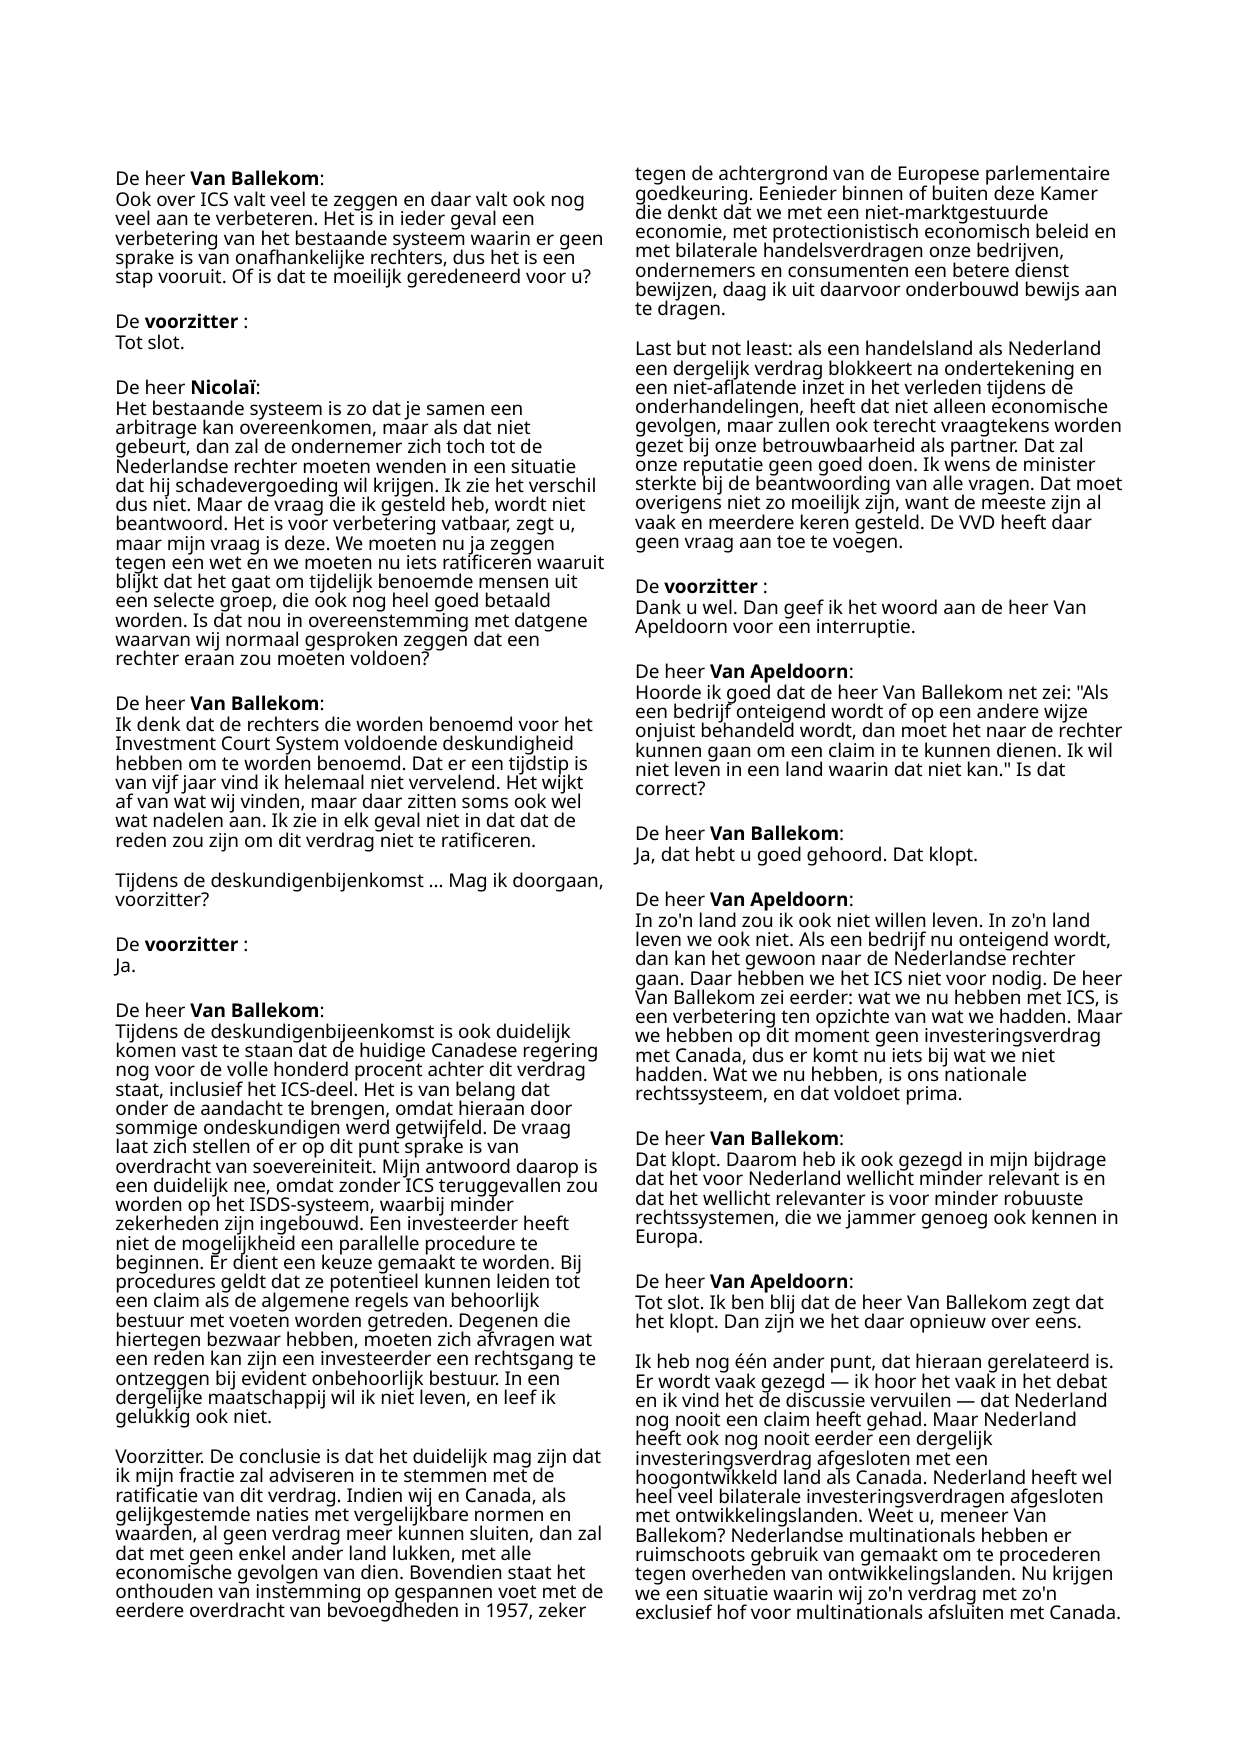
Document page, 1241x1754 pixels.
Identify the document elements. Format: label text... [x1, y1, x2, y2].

text Tijdens de deskundigenbijeenkomst is ook duidelijk komen vast te staan dat de huidige Canadese regering nog voor de volle honderd procent achter dit verdrag staat, inclusief het ICS-deel. Het is van belang dat onder de aandacht te brengen, omdat hieraan door sommige ondeskundigen werd getwijfeld. De vraag laat zich stellen of er op dit punt sprake is van overdracht van soevereiniteit. Mijn antwoord daarop is een duidelijk nee, omdat zonder ICS teruggevallen zou worden op het ISDS-systeem, waarbij minder zekerheden zijn ingebouwd. Een investeerder heeft niet de mogelijkheid een parallelle procedure te beginnen. Er dient een keuze gemaakt te worden. Bij procedures geldt dat ze potentieel kunnen leiden tot een claim als de algemene regels van behoorlijk bestuur met voeten worden getreden. Degenen die hiertegen bezwaar hebben, moeten zich afvragen wat een reden kan zijn een investeerder een rechtsgang te ontzeggen bij evident onbehoorlijk bestuur. In een dergelijke maatschappij wil ik niet leven, en leef ik gelukkig ook niet. [115, 1023, 605, 1427]
text Voorzitter. De conclusie is dat het duidelijk mag zijn dat ik mijn fractie zal adviseren in te stemmen met de ratificatie van dit verdrag. Indien wij en Canada, als gelijkgestemde naties met vergelijkbare normen en waarden, al geen verdrag meer kunnen sluiten, dan zal dat met geen enkel ander land lukken, met alle economische gevolgen van dien. Bovendien staat het onthouden van instemming op gespannen voet met de eerdere overdracht van bevoegdheden in 1957, zeker [115, 1448, 605, 1622]
text Ik denk dat de rechters die worden benoemd voor het Investment Court System voldoende deskundigheid hebben om te worden benoemd. Dat er een tijdstip is van vijf jaar vind ik helemaal niet vervelend. Het wijkt af van wat wij vinden, maar daar zitten soms ook wel wat nadelen aan. Ik zie in elk geval niet in dat dat de reden zou zijn om dit verdrag niet te ratificeren. [115, 716, 605, 851]
text De heer Van Ballekom: [635, 1125, 1125, 1151]
text Ook over ICS valt veel te zeggen en daar valt ook nog veel aan te verbeteren. Het is in ieder geval een verbetering van het bestaande systeem waarin er geen sprake is van onafhankelijke rechters, dus het is een stap vooruit. Of is dat te moeilijk geredeneerd voor u? [115, 191, 605, 287]
text Last but not least: als een handelsland als Nederland een dergelijk verdrag blokkeert na ondertekening en een niet-aflatende inzet in het verleden tijdens de onderhandelingen, heeft dat niet alleen economische gevolgen, maar zullen ook terecht vraagtekens worden gezet bij onze betrouwbaarheid als partner. Dat zal onze reputatie geen goed doen. Ik wens de minister sterkte bij de beantwoording van alle vragen. Dat moet overigens niet zo moeilijk zijn, want de meeste zijn al vaak en meerdere keren gesteld. De VVD heeft daar geen vraag aan toe te voegen. [635, 340, 1125, 552]
text Tijdens de deskundigenbijenkomst … Mag ik doorgaan, voorzitter? [115, 872, 605, 910]
text Hoorde ik goed dat de heer Van Ballekom net zei: "Als een bedrijf onteigend wordt of op een andere wijze onjuist behandeld wordt, dan moet het naar de rechter kunnen gaan om een claim in te kunnen dienen. Ik wil niet leven in een land waarin dat niet kan." Is dat correct? [635, 684, 1125, 799]
text Ja, dat hebt u goed gehoord. Dat klopt. [635, 846, 1125, 865]
text Ik heb nog één ander punt, dat hieraan gerelateerd is. Er wordt vaak gezegd — ik hoor het vaak in het debat en ik vind het de discussie vervuilen — dat Nederland nog nooit een claim heeft gehad. Maar Nederland heeft ook nog nooit eerder een dergelijk investeringsverdrag afgesloten met een hoogontwikkeld land als Canada. Nederland heeft wel heel veel bilaterale investeringsverdragen afgesloten met ontwikkelingslanden. Weet u, meneer Van Ballekom? Nederlandse multinationals hebben er ruimschoots gebruik van gemaakt om te procederen tegen overheden van ontwikkelingslanden. Nu krijgen we een situatie waarin wij zo'n verdrag met zo'n exclusief hof voor multinationals afsluiten met Canada. [635, 1353, 1125, 1623]
text De heer Van Apeldoorn: [635, 1268, 1125, 1294]
text De heer Van Ballekom: [635, 820, 1125, 846]
text Dank u wel. Dan geef ik het woord aan de heer Van Apeldoorn voor een interruptie. [635, 599, 1125, 637]
text De voorzitter : [115, 931, 605, 957]
text Het bestaande systeem is zo dat je samen een arbitrage kan overeenkomen, maar als dat niet gebeurt, dan zal de ondernemer zich toch tot de Nederlandse rechter moeten wenden in een situatie dat hij schadevergoeding wil krijgen. Ik zie het verschil dus niet. Maar de vraag die ik gesteld heb, wordt niet beantwoord. Het is voor verbetering vatbaar, zegt u, maar mijn vraag is deze. We moeten nu ja zeggen tegen een wet en we moeten nu iets ratificeren waaruit blijkt dat het gaat om tijdelijk benoemde mensen uit een selecte groep, die ook nog heel goed betaald worden. Is dat nou in overeenstemming met datgene waarvan wij normaal gesproken zeggen dat een rechter eraan zou moeten voldoen? [115, 400, 605, 669]
text Tot slot. [115, 334, 605, 353]
text De heer Van Ballekom: [115, 997, 605, 1023]
text Dat klopt. Daarom heb ik ook gezegd in mijn bijdrage dat het voor Nederland wellicht minder relevant is en dat het wellicht relevanter is voor minder robuuste rechtssystemen, die we jammer genoeg ook kennen in Europa. [635, 1151, 1125, 1247]
text De voorzitter : [115, 308, 605, 334]
text De heer Van Apeldoorn: [635, 658, 1125, 684]
text De heer Van Apeldoorn: [635, 886, 1125, 912]
text De heer Van Ballekom: [115, 690, 605, 716]
text Tot slot. Ik ben blij dat de heer Van Ballekom zegt dat het klopt. Dan zijn we het daar opnieuw over eens. [635, 1294, 1125, 1333]
text De heer Van Ballekom: [115, 165, 605, 191]
text De voorzitter : [635, 573, 1125, 599]
text tegen de achtergrond van de Europese parlementaire goedkeuring. Eenieder binnen of buiten deze Kamer die denkt dat we met een niet-marktgestuurde economie, met protectionistisch economisch beleid en met bilaterale handelsverdragen onze bedrijven, ondernemers en consumenten een betere dienst bewijzen, daag ik uit daarvoor onderbouwd bewijs aan te dragen. [635, 165, 1125, 319]
text Ja. [115, 957, 605, 976]
text In zo'n land zou ik ook niet willen leven. In zo'n land leven we ook niet. Als een bedrijf nu onteigend wordt, dan kan het gewoon naar de Nederlandse rechter gaan. Daar hebben we het ICS niet voor nodig. De heer Van Ballekom zei eerder: wat we nu hebben met ICS, is een verbetering ten opzichte van wat we hadden. Maar we hebben op dit moment geen investeringsverdrag met Canada, dus er komt nu iets bij wat we niet hadden. Wat we nu hebben, is ons nationale rechtssysteem, en dat voldoet prima. [635, 912, 1125, 1104]
text De heer Nicolaï: [115, 374, 605, 400]
